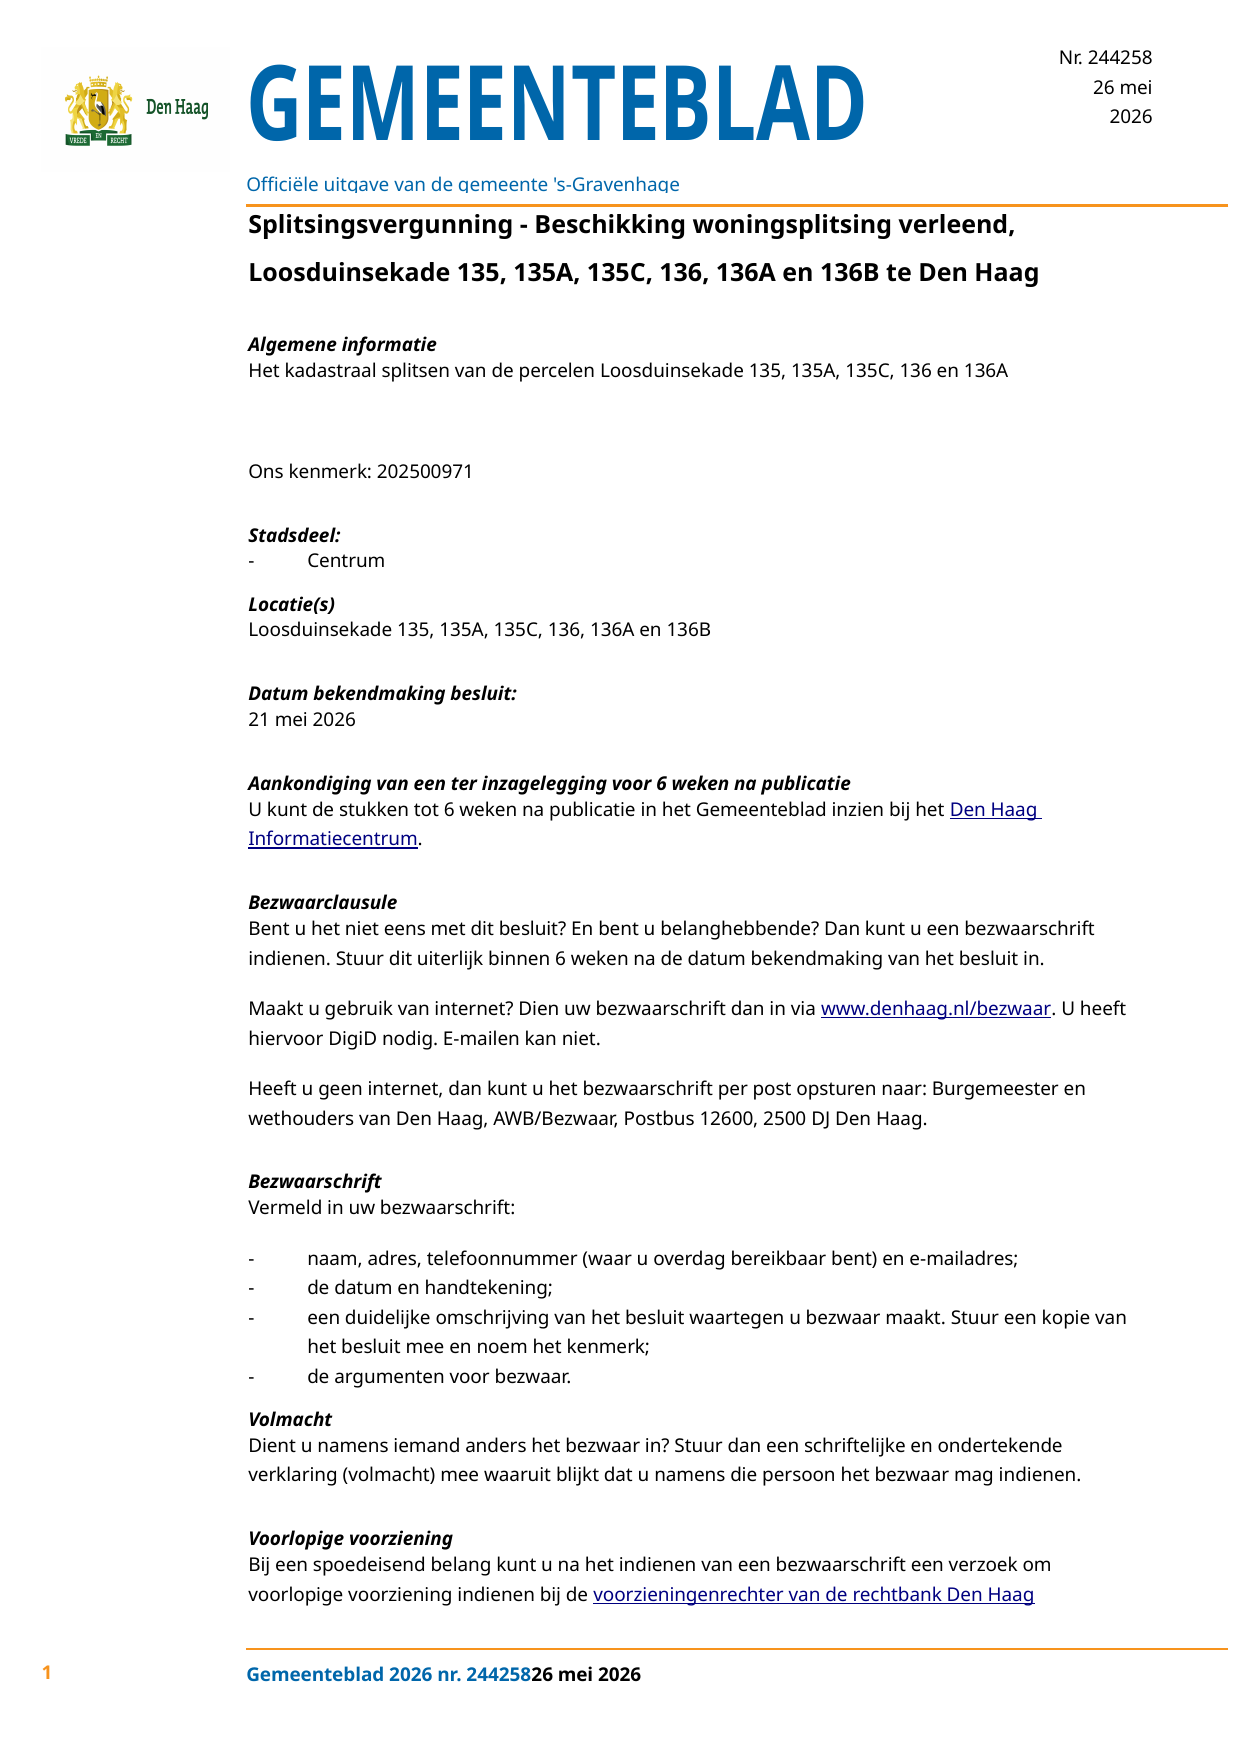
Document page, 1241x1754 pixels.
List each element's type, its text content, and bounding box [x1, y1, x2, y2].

text Algemene informatie [248, 331, 1152, 357]
list naam, adres, telefoonnummer (waar u overdag bereikbaar bent) en e-mailadres; [248, 1245, 1152, 1271]
text Aankondiging van een ter inzagelegging voor 6 weken na publicatie [248, 770, 1152, 796]
text Bent u het niet eens met dit besluit? En bent u belanghebbende? Dan kunt u een bezwaarschrift indienen. Stuur dit uiterlijk binnen 6 weken na de datum bekendmaking van het besluit in. [248, 915, 1152, 971]
list een duidelijke omschrijving van het besluit waartegen u bezwaar maakt. Stuur een kopie van het besluit mee en noem het kenmerk; [248, 1304, 1152, 1359]
text Locatie(s) [248, 591, 1152, 617]
text Bij een spoedeisend belang kunt u na het indienen van een bezwaarschrift een verzoek om voorlopige voorziening indienen bij de voorzieningenrechter van de rechtbank Den Haag [248, 1551, 1152, 1607]
text Heeft u geen internet, dan kunt u het bezwaarschrift per post opsturen naar: Burgemeester en wethouders van Den Haag, AWB/Bezwaar, Postbus 12600, 2500 DJ Den Haag. [248, 1075, 1152, 1131]
text U kunt de stukken tot 6 weken na publicatie in het Gemeenteblad inzien bij het Den Haag Informatiecentrum. [248, 796, 1152, 851]
list Centrum [248, 548, 1152, 573]
list de argumenten voor bezwaar. [248, 1363, 1152, 1389]
text Loosduinsekade 135, 135A, 135C, 136, 136A en 136B [248, 617, 1152, 642]
text Voorlopige voorziening [248, 1526, 1152, 1551]
text Ons kenmerk: 202500971 [248, 458, 1152, 484]
picture [41, 47, 231, 172]
text Het kadastraal splitsen van de percelen Loosduinsekade 135, 135A, 135C, 136 en 136A [248, 357, 1152, 383]
text Datum bekendmaking besluit: [248, 681, 1152, 706]
text Maakt u gebruik van internet? Dien uw bezwaarschrift dan in via www.denhaag.nl/bezwaar. U heeft hiervoor DigiD nodig. E-mailen kan niet. [248, 995, 1152, 1051]
text Bezwaarclausule [248, 889, 1152, 915]
text Stadsdeel: [248, 522, 1152, 548]
text Vermeld in uw bezwaarschrift: [248, 1194, 1152, 1220]
text 21 mei 2026 [248, 706, 1152, 732]
text Splitsingsvergunning - Beschikking woningsplitsing verleend, Loosduinsekade 135, 135A, 135C, 136, 136A en 136B te Den Haag [248, 207, 1152, 288]
text Volmacht [248, 1406, 1152, 1432]
text Dient u namens iemand anders het bezwaar in? Stuur dan een schriftelijke en ondertekende verklaring (volmacht) mee waaruit blijkt dat u namens die persoon het bezwaar mag indienen. [248, 1432, 1152, 1487]
list de datum en handtekening; [248, 1274, 1152, 1300]
text Bezwaarschrift [248, 1169, 1152, 1194]
